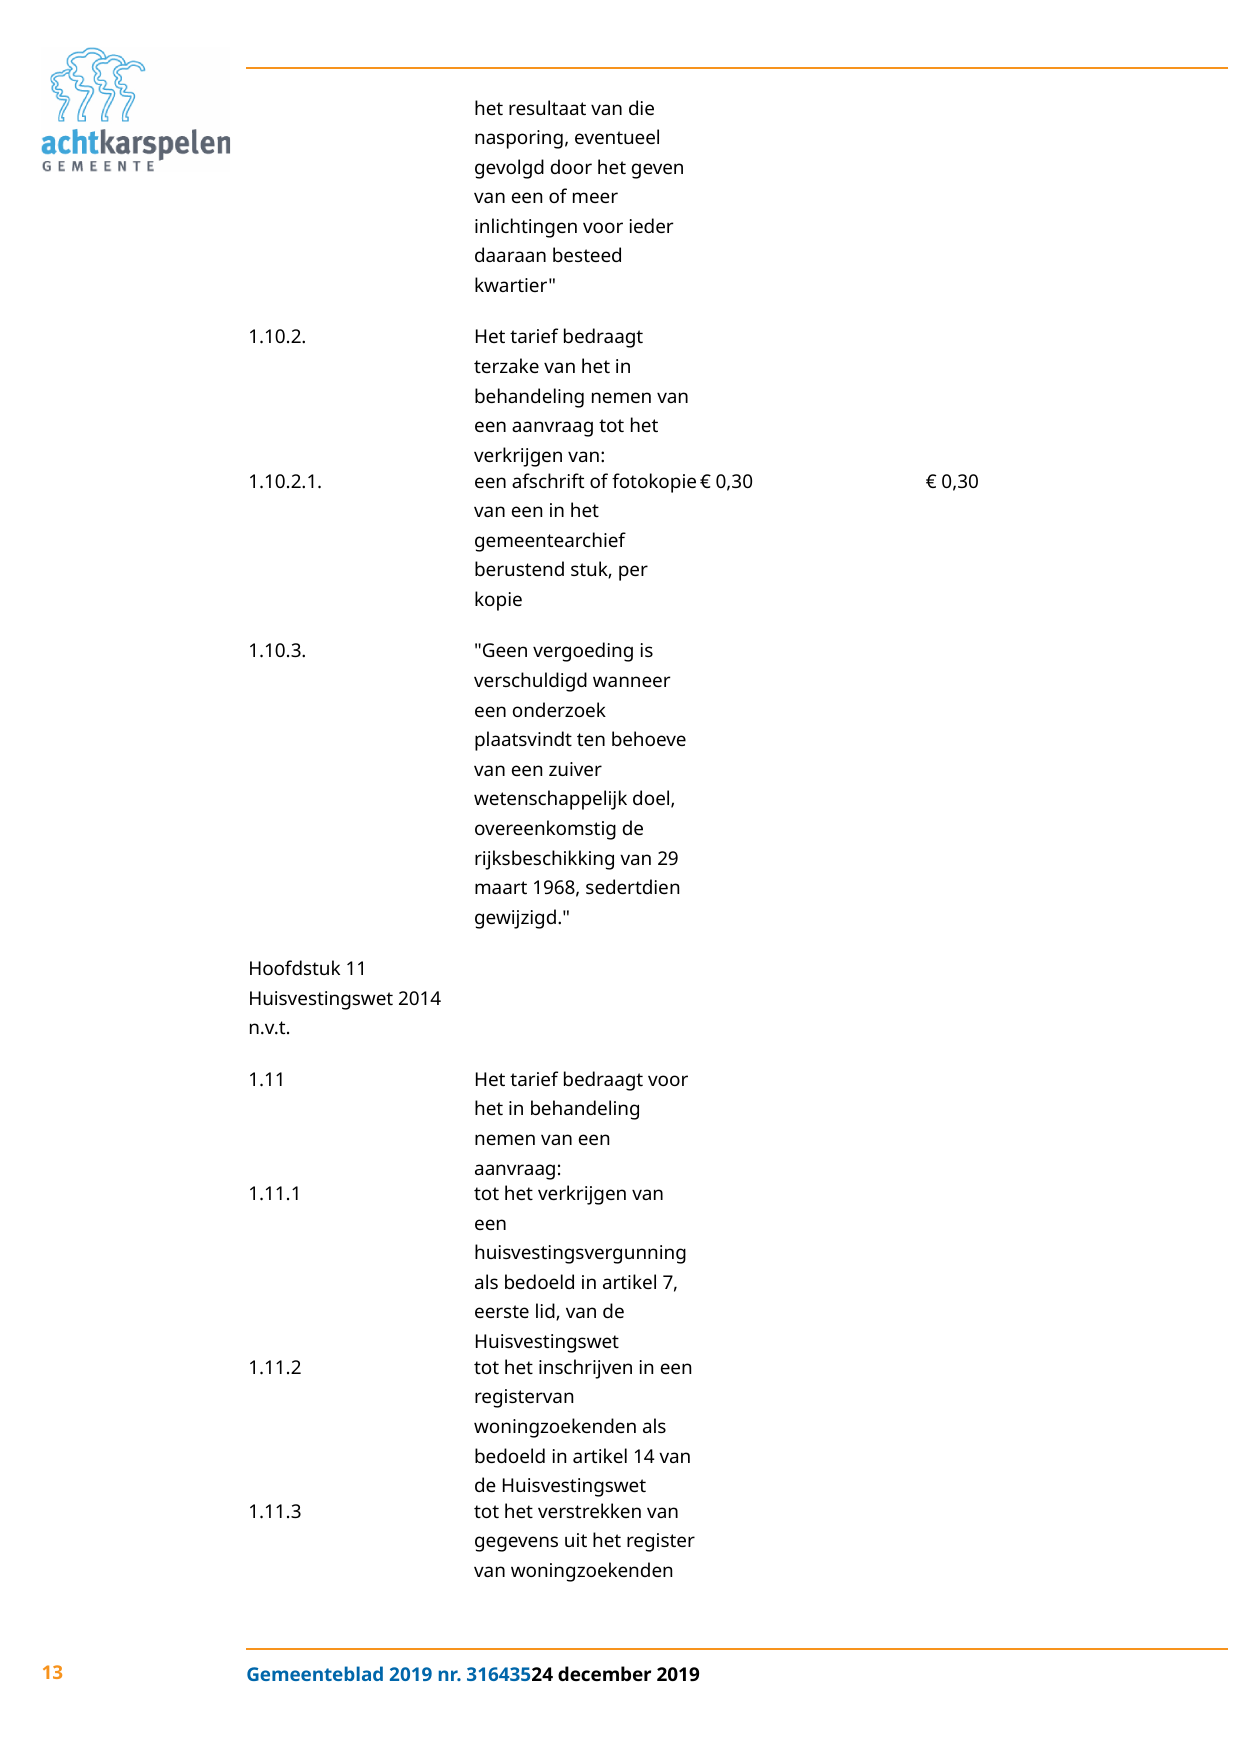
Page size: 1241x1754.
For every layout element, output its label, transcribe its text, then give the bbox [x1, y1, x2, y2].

table_cell [926, 638, 1152, 929]
picture [41, 47, 231, 172]
table_cell 1.10.2. [248, 324, 474, 468]
table_cell Het tarief bedraagt terzake van het in behandeling nemen van een aanvraag tot het verkrijgen van: [474, 324, 700, 468]
table_cell [700, 955, 926, 1040]
table_cell [700, 1498, 926, 1583]
table_cell [248, 612, 474, 638]
table_cell [474, 930, 700, 955]
table_cell [926, 95, 1152, 298]
table_cell 1.10.2.1. [248, 468, 474, 612]
table_cell Hoofdstuk 11 Huisvestingswet 2014 n.v.t. [248, 955, 474, 1040]
table_cell [926, 298, 1152, 324]
table_cell [700, 324, 926, 468]
table_cell € 0,30 [926, 468, 1152, 612]
table_cell [700, 1066, 926, 1180]
table_cell Het tarief bedraagt voor het in behandeling nemen van een aanvraag: [474, 1066, 700, 1180]
table_cell [926, 955, 1152, 1040]
table_cell "Geen vergoeding is verschuldigd wanneer een onderzoek plaatsvindt ten behoeve van een zuiver wetenschappelijk doel, overeenkomstig de rijksbeschikking van 29 maart 1968, sedertdien gewijzigd." [474, 638, 700, 929]
table_cell [474, 1040, 700, 1066]
table_cell [926, 1180, 1152, 1354]
table_cell [474, 955, 700, 1040]
table_cell € 0,30 [700, 468, 926, 612]
table_cell [700, 1354, 926, 1498]
table_cell [248, 298, 474, 324]
table_cell [248, 95, 474, 298]
table_cell 1.11.3 [248, 1498, 474, 1583]
table_cell [926, 1354, 1152, 1498]
table_cell [926, 612, 1152, 638]
table_cell [248, 1040, 474, 1066]
table_cell [248, 930, 474, 955]
table_cell 1.11.1 [248, 1180, 474, 1354]
table_cell een afschrift of fotokopie van een in het gemeentearchief berustend stuk, per kopie [474, 468, 700, 612]
table_cell tot het verstrekken van gegevens uit het register van woningzoekenden [474, 1498, 700, 1583]
table_cell [700, 1180, 926, 1354]
table_cell 1.10.3. [248, 638, 474, 929]
table_cell [926, 1066, 1152, 1180]
table_cell [700, 298, 926, 324]
table_cell [700, 638, 926, 929]
table_cell [474, 612, 700, 638]
table_cell [926, 1040, 1152, 1066]
table_cell tot het inschrijven in een registervan woningzoekenden als bedoeld in artikel 14 van de Huisvestingswet [474, 1354, 700, 1498]
table_cell [700, 612, 926, 638]
table_cell tot het verkrijgen van een huisvestingsvergunning als bedoeld in artikel 7, eerste lid, van de Huisvestingswet [474, 1180, 700, 1354]
table_cell het resultaat van die nasporing, eventueel gevolgd door het geven van een of meer inlichtingen voor ieder daaraan besteed kwartier" [474, 95, 700, 298]
table_cell [926, 930, 1152, 955]
table_cell 1.11 [248, 1066, 474, 1180]
table_cell [474, 298, 700, 324]
table_cell [700, 930, 926, 955]
table_cell [926, 324, 1152, 468]
table_cell 1.11.2 [248, 1354, 474, 1498]
table_cell [700, 1040, 926, 1066]
table_cell [700, 95, 926, 298]
table_cell [926, 1498, 1152, 1583]
